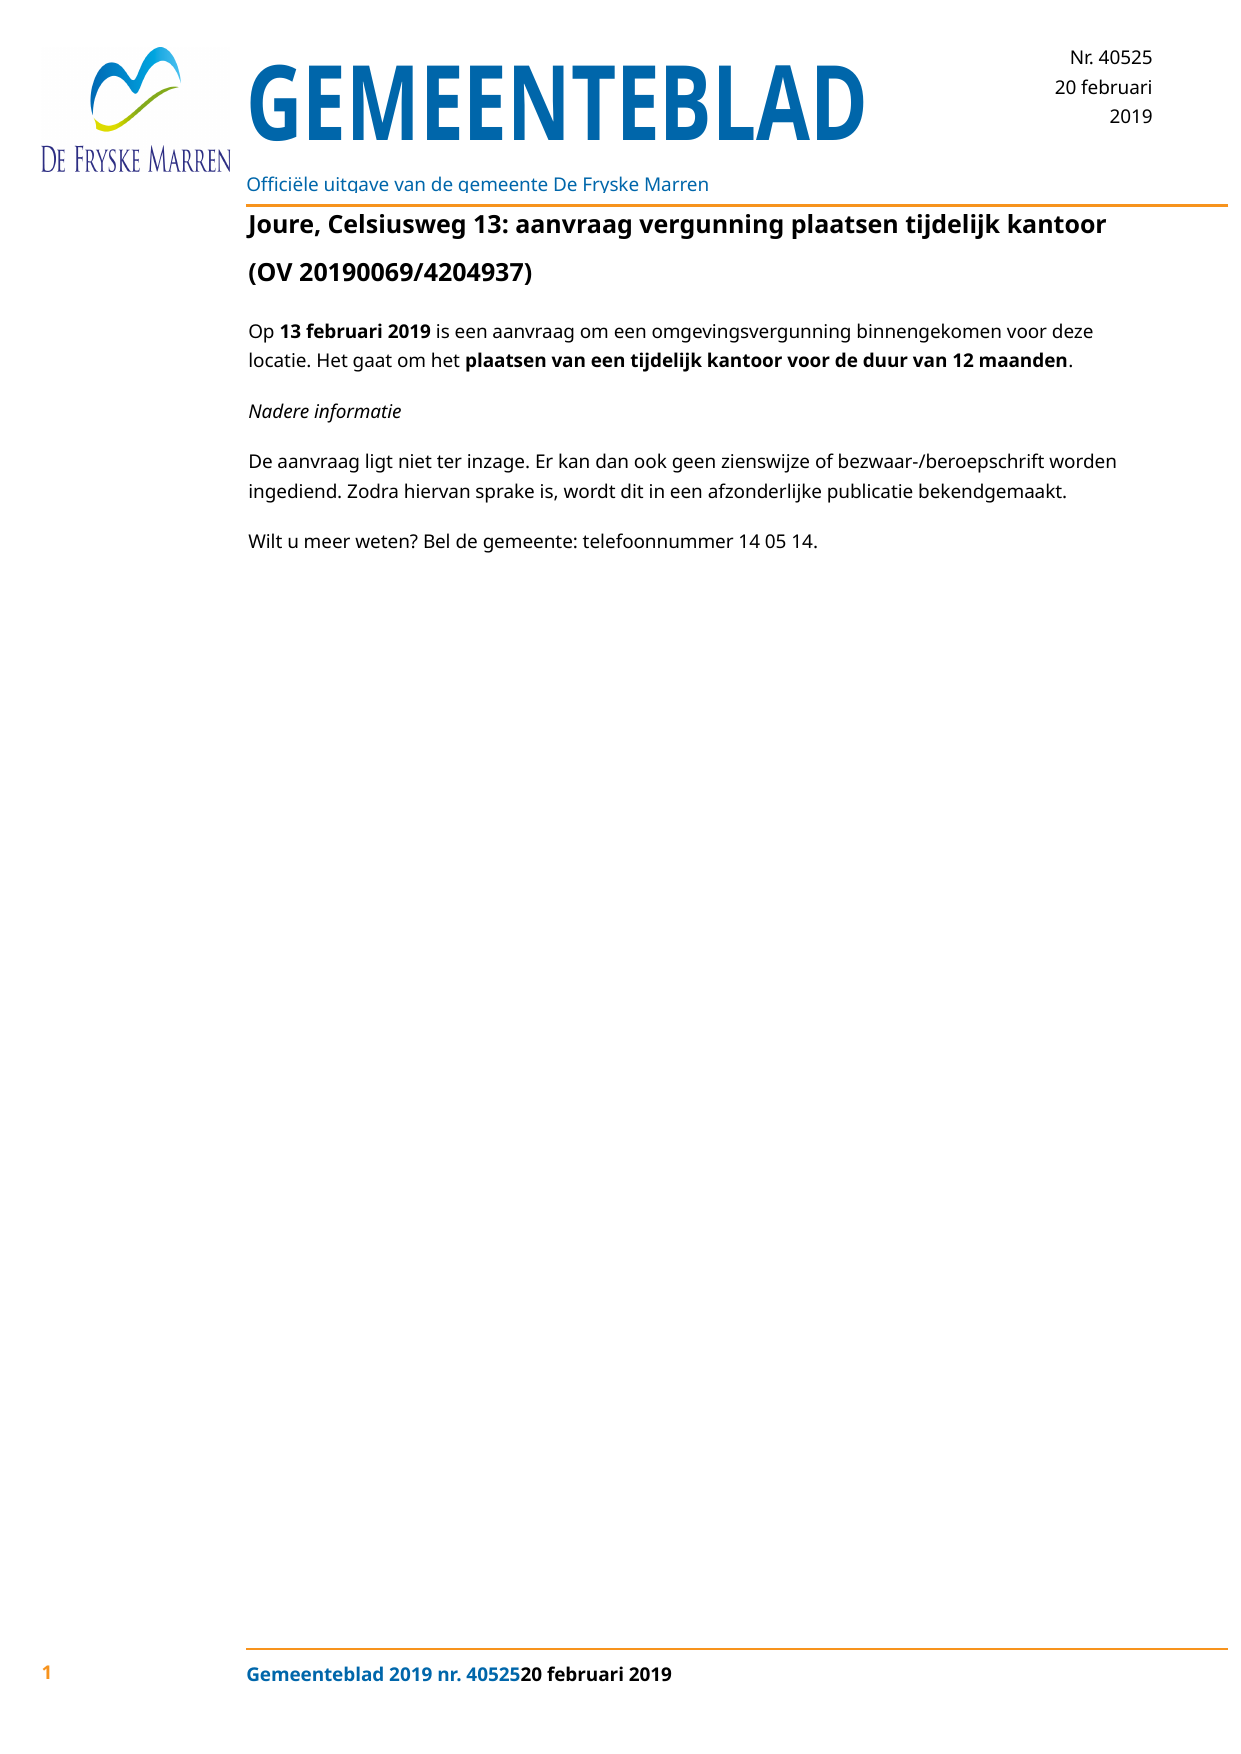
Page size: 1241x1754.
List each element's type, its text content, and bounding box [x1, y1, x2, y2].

text Op 13 februari 2019 is een aanvraag om een omgevingsvergunning binnengekomen voor deze locatie. Het gaat om het plaatsen van een tijdelijk kantoor voor de duur van 12 maanden. [248, 318, 1152, 373]
text Joure, Celsiusweg 13: aanvraag vergunning plaatsen tijdelijk kantoor (OV 20190069/4204937) [248, 207, 1152, 288]
text Nadere informatie [248, 398, 1152, 424]
picture [41, 47, 231, 172]
text De aanvraag ligt niet ter inzage. Er kan dan ook geen zienswijze of bezwaar-/beroepschrift worden ingediend. Zodra hiervan sprake is, wordt dit in een afzonderlijke publicatie bekendgemaakt. [248, 448, 1152, 504]
text Wilt u meer weten? Bel de gemeente: telefoonnummer 14 05 14. [248, 528, 1152, 554]
